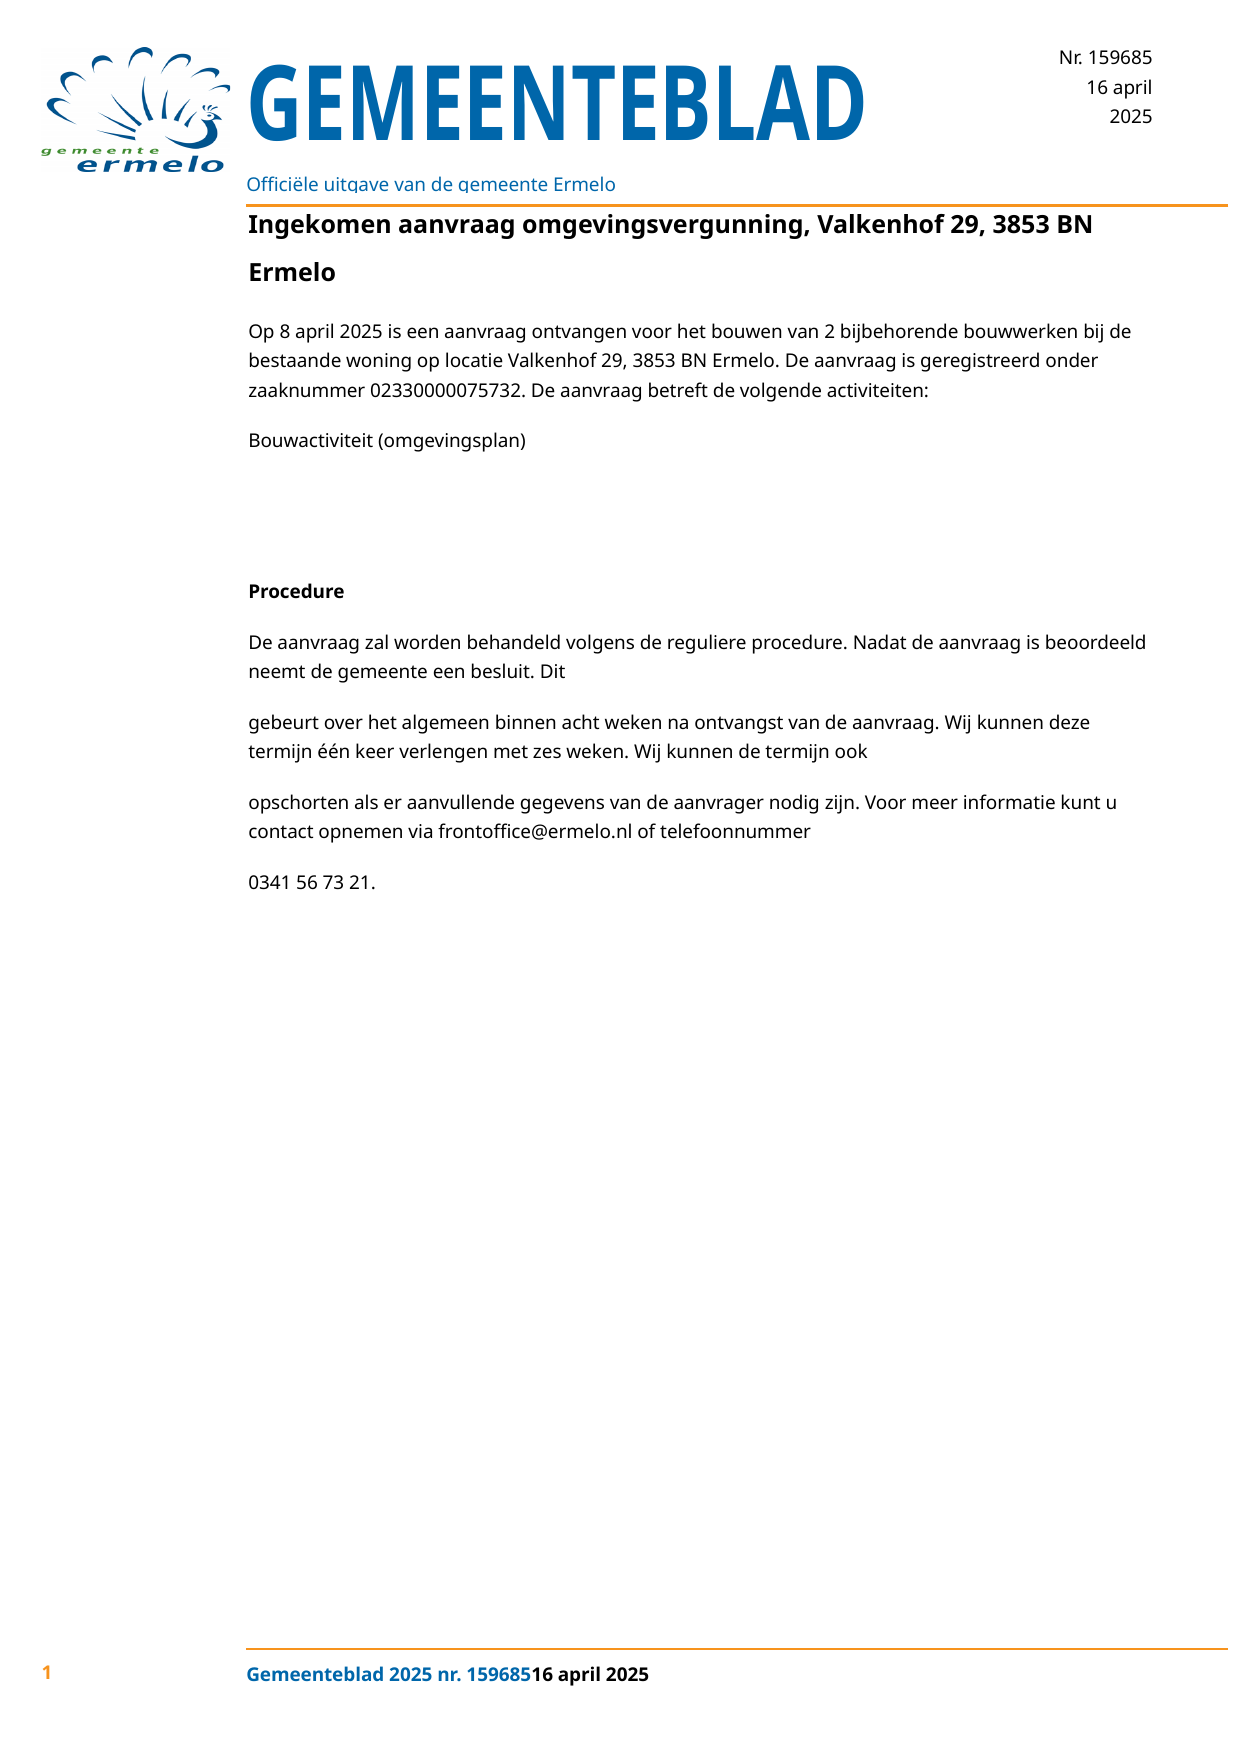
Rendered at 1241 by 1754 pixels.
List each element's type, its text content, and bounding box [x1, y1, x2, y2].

text Bouwactiviteit (omgevingsplan) [248, 427, 1152, 453]
text opschorten als er aanvullende gegevens van de aanvrager nodig zijn. Voor meer informatie kunt u contact opnemen via frontoffice@ermelo.nl of telefoonnummer [248, 789, 1152, 844]
text Op 8 april 2025 is een aanvraag ontvangen voor het bouwen van 2 bijbehorende bouwwerken bij de bestaande woning op locatie Valkenhof 29, 3853 BN Ermelo. De aanvraag is geregistreerd onder zaaknummer 02330000075732. De aanvraag betreft de volgende activiteiten: [248, 318, 1152, 403]
text De aanvraag zal worden behandeld volgens de reguliere procedure. Nadat de aanvraag is beoordeeld neemt de gemeente een besluit. Dit [248, 629, 1152, 684]
text Ingekomen aanvraag omgevingsvergunning, Valkenhof 29, 3853 BN Ermelo [248, 207, 1152, 288]
text Procedure [248, 579, 1152, 604]
picture [41, 47, 231, 172]
text 0341 56 73 21. [248, 869, 1152, 895]
text gebeurt over het algemeen binnen acht weken na ontvangst van de aanvraag. Wij kunnen deze termijn één keer verlengen met zes weken. Wij kunnen de termijn ook [248, 709, 1152, 764]
